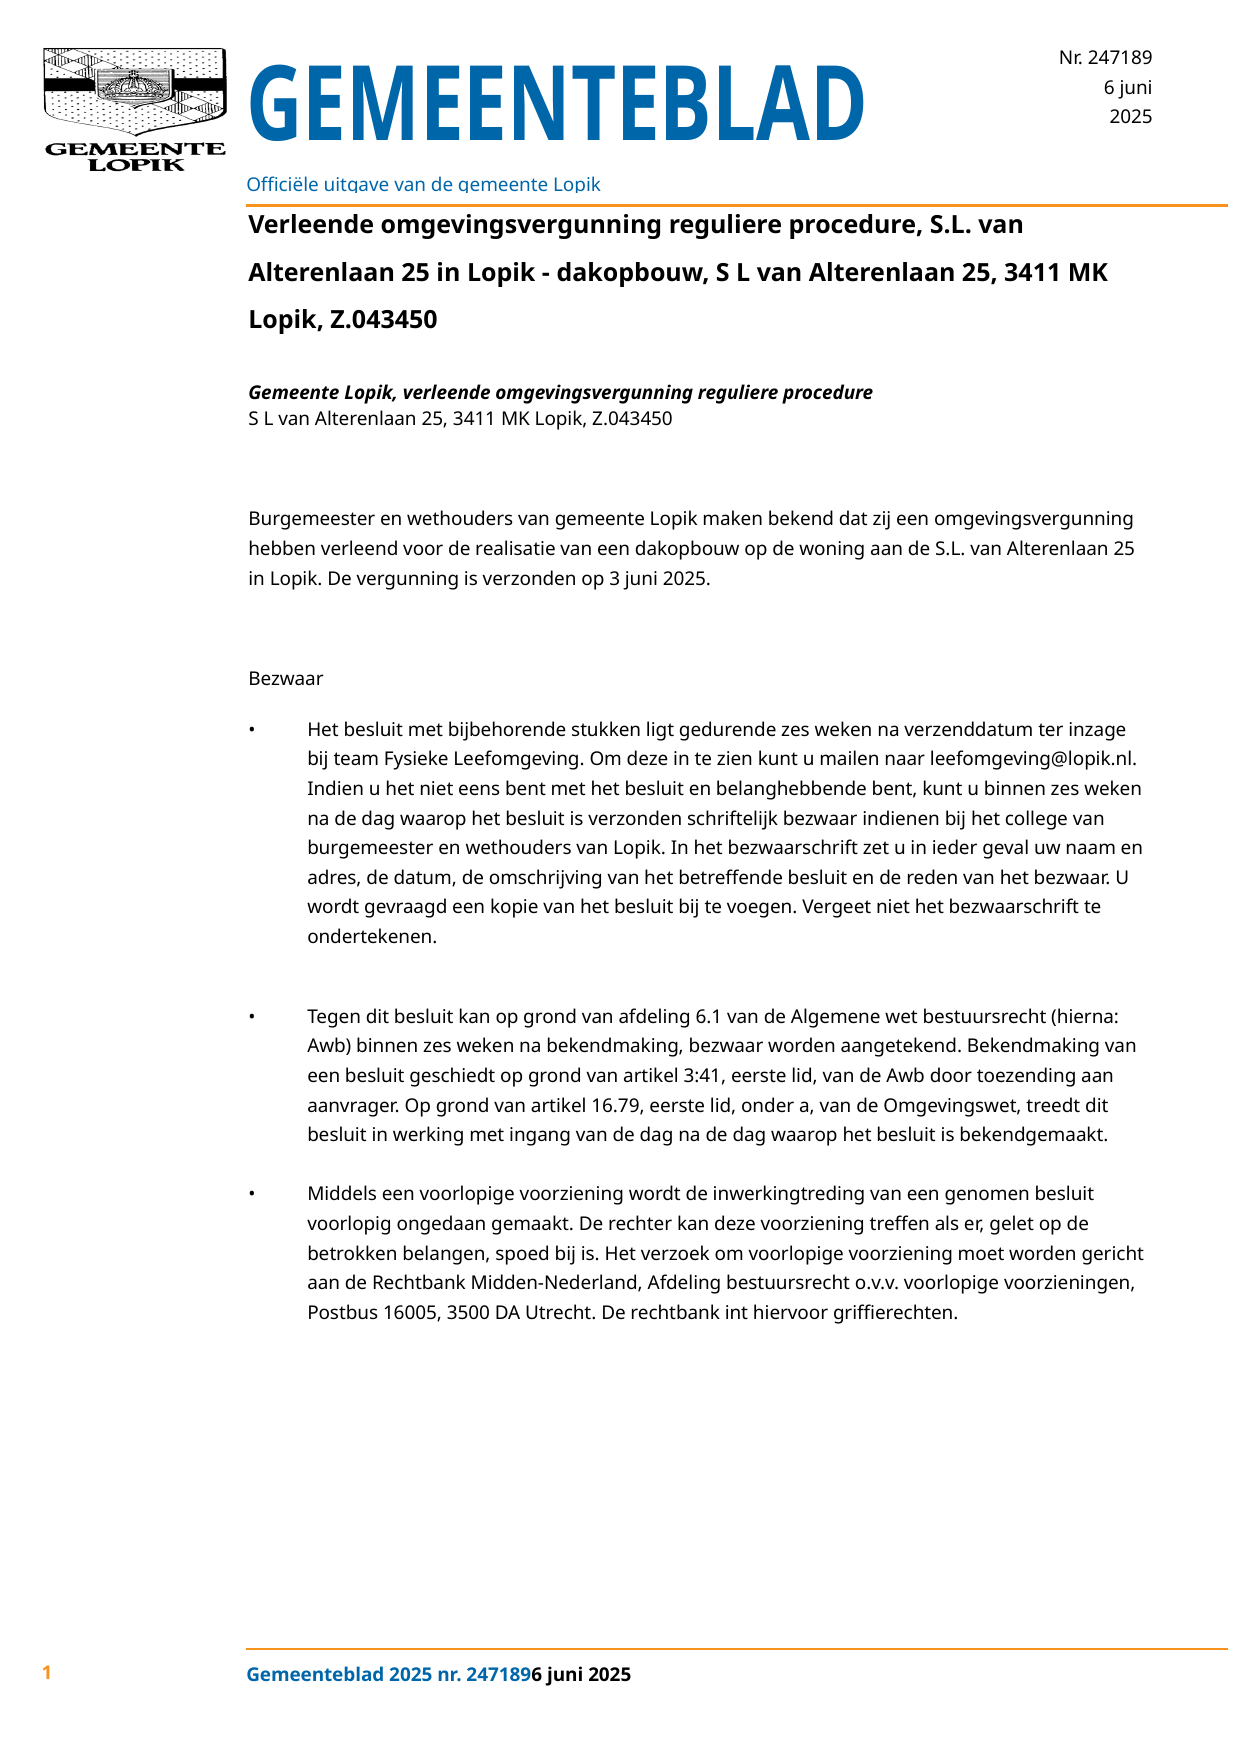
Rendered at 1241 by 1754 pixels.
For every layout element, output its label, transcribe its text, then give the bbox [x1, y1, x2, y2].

picture [41, 47, 231, 172]
list Het besluit met bijbehorende stukken ligt gedurende zes weken na verzenddatum ter inzage bij team Fysieke Leefomgeving. Om deze in te zien kunt u mailen naar leefomgeving@lopik.nl. Indien u het niet eens bent met het besluit en belanghebbende bent, kunt u binnen zes weken na de dag waarop het besluit is verzonden schriftelijk bezwaar indienen bij het college van burgemeester en wethouders van Lopik. In het bezwaarschrift zet u in ieder geval uw naam en adres, de datum, de omschrijving van het betreffende besluit en de reden van het bezwaar. U wordt gevraagd een kopie van het besluit bij te voegen. Vergeet niet het bezwaarschrift te ondertekenen. [248, 716, 1152, 949]
text S L van Alterenlaan 25, 3411 MK Lopik, Z.043450 [248, 405, 1152, 431]
text Gemeente Lopik, verleende omgevingsvergunning reguliere procedure [248, 379, 1152, 405]
text Verleende omgevingsvergunning reguliere procedure, S.L. van Alterenlaan 25 in Lopik - dakopbouw, S L van Alterenlaan 25, 3411 MK Lopik, Z.043450 [248, 207, 1152, 336]
list Middels een voorlopige voorziening wordt de inwerkingtreding van een genomen besluit voorlopig ongedaan gemaakt. De rechter kan deze voorziening treffen als er, gelet op de betrokken belangen, spoed bij is. Het verzoek om voorlopige voorziening moet worden gericht aan de Rechtbank Midden-Nederland, Afdeling bestuursrecht o.v.v. voorlopige voorzieningen, Postbus 16005, 3500 DA Utrecht. De rechtbank int hiervoor griffierechten. [248, 1181, 1152, 1325]
text Bezwaar [248, 666, 1152, 691]
text Burgemeester en wethouders van gemeente Lopik maken bekend dat zij een omgevingsvergunning hebben verleend voor de realisatie van een dakopbouw op de woning aan de S.L. van Alterenlaan 25 in Lopik. De vergunning is verzonden op 3 juni 2025. [248, 506, 1152, 591]
list Tegen dit besluit kan op grond van afdeling 6.1 van de Algemene wet bestuursrecht (hierna: Awb) binnen zes weken na bekendmaking, bezwaar worden aangetekend. Bekendmaking van een besluit geschiedt op grond van artikel 3:41, eerste lid, van de Awb door toezending aan aanvrager. Op grond van artikel 16.79, eerste lid, onder a, van de Omgevingswet, treedt dit besluit in werking met ingang van de dag na de dag waarop het besluit is bekendgemaakt. [248, 1003, 1152, 1147]
